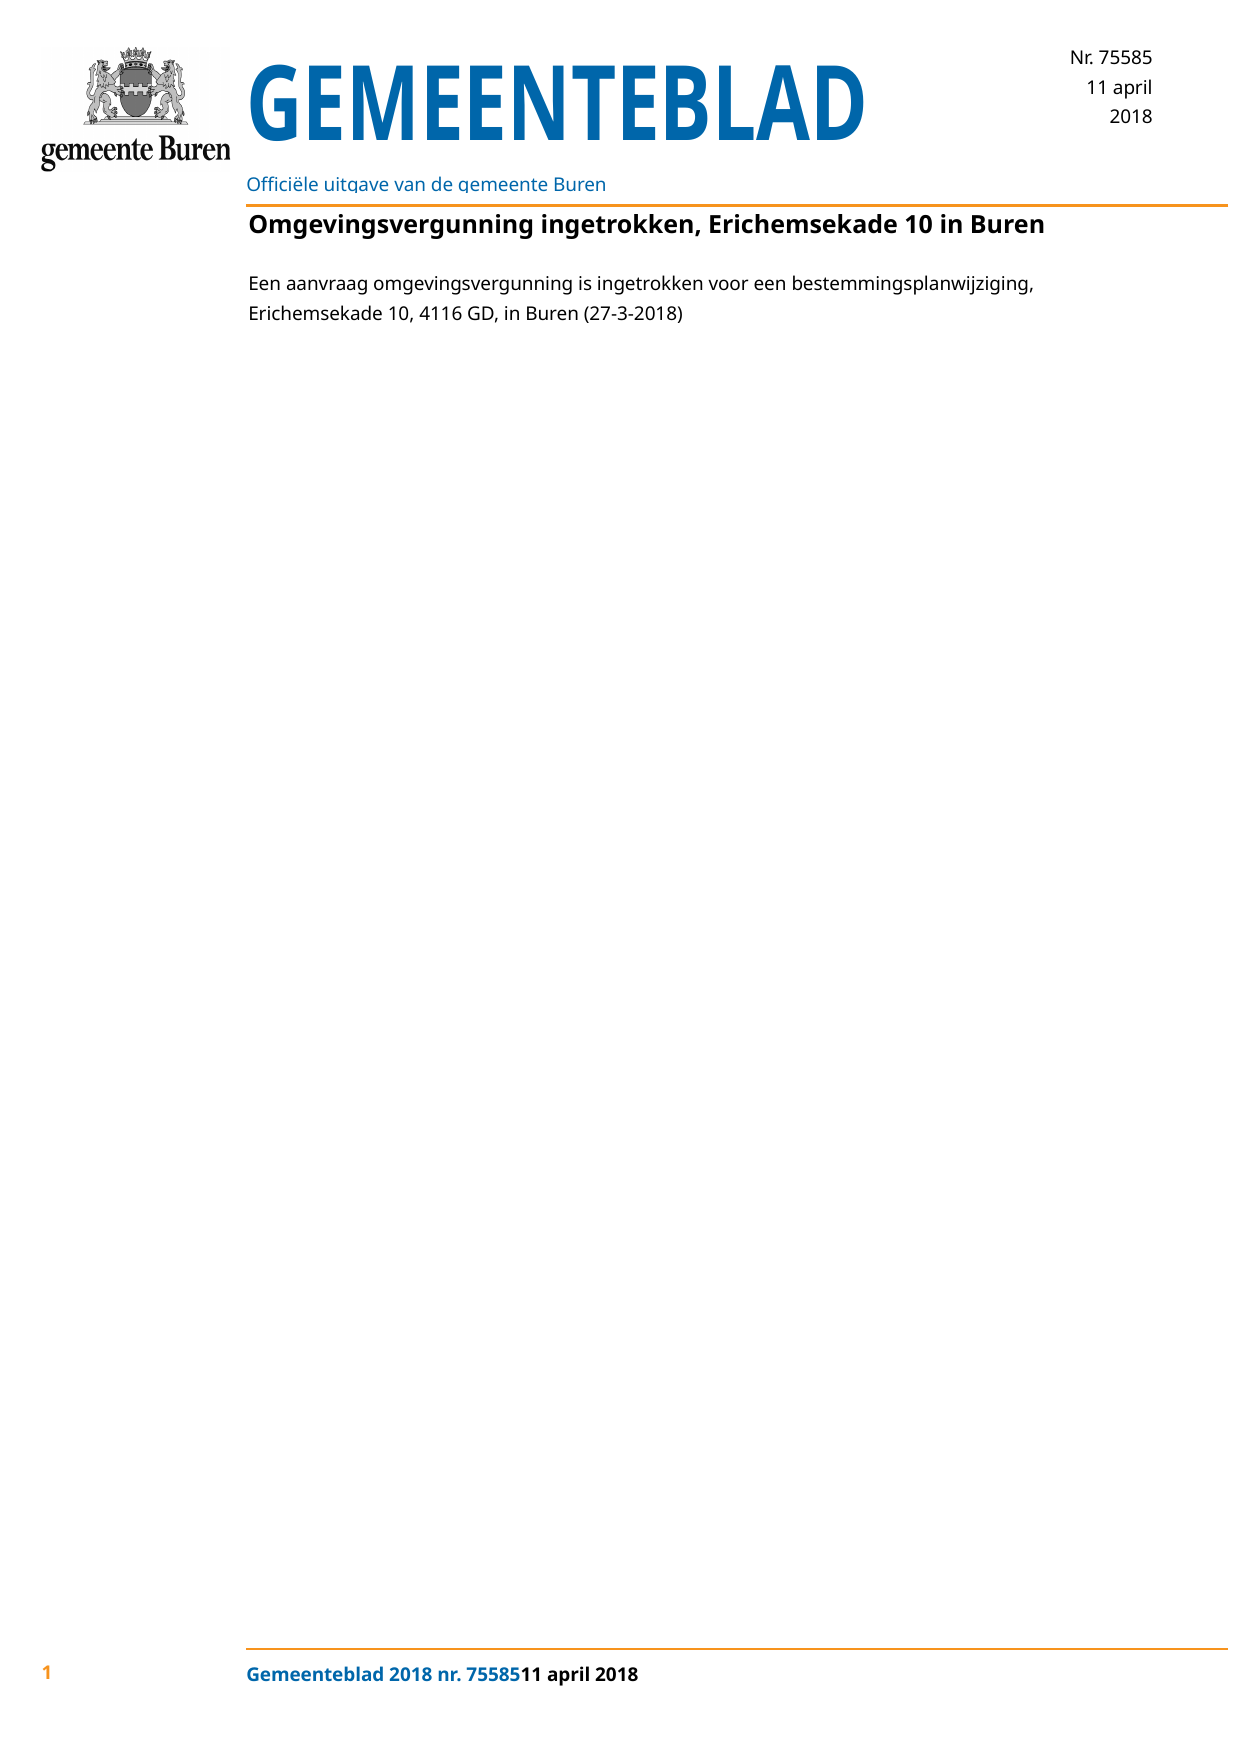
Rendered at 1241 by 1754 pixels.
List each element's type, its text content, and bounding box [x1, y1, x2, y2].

text Een aanvraag omgevingsvergunning is ingetrokken voor een bestemmingsplanwijziging, Erichemsekade 10, 4116 GD, in Buren (27-3-2018) [248, 270, 1152, 326]
text Omgevingsvergunning ingetrokken, Erichemsekade 10 in Buren [248, 207, 1152, 241]
picture [41, 47, 231, 172]
